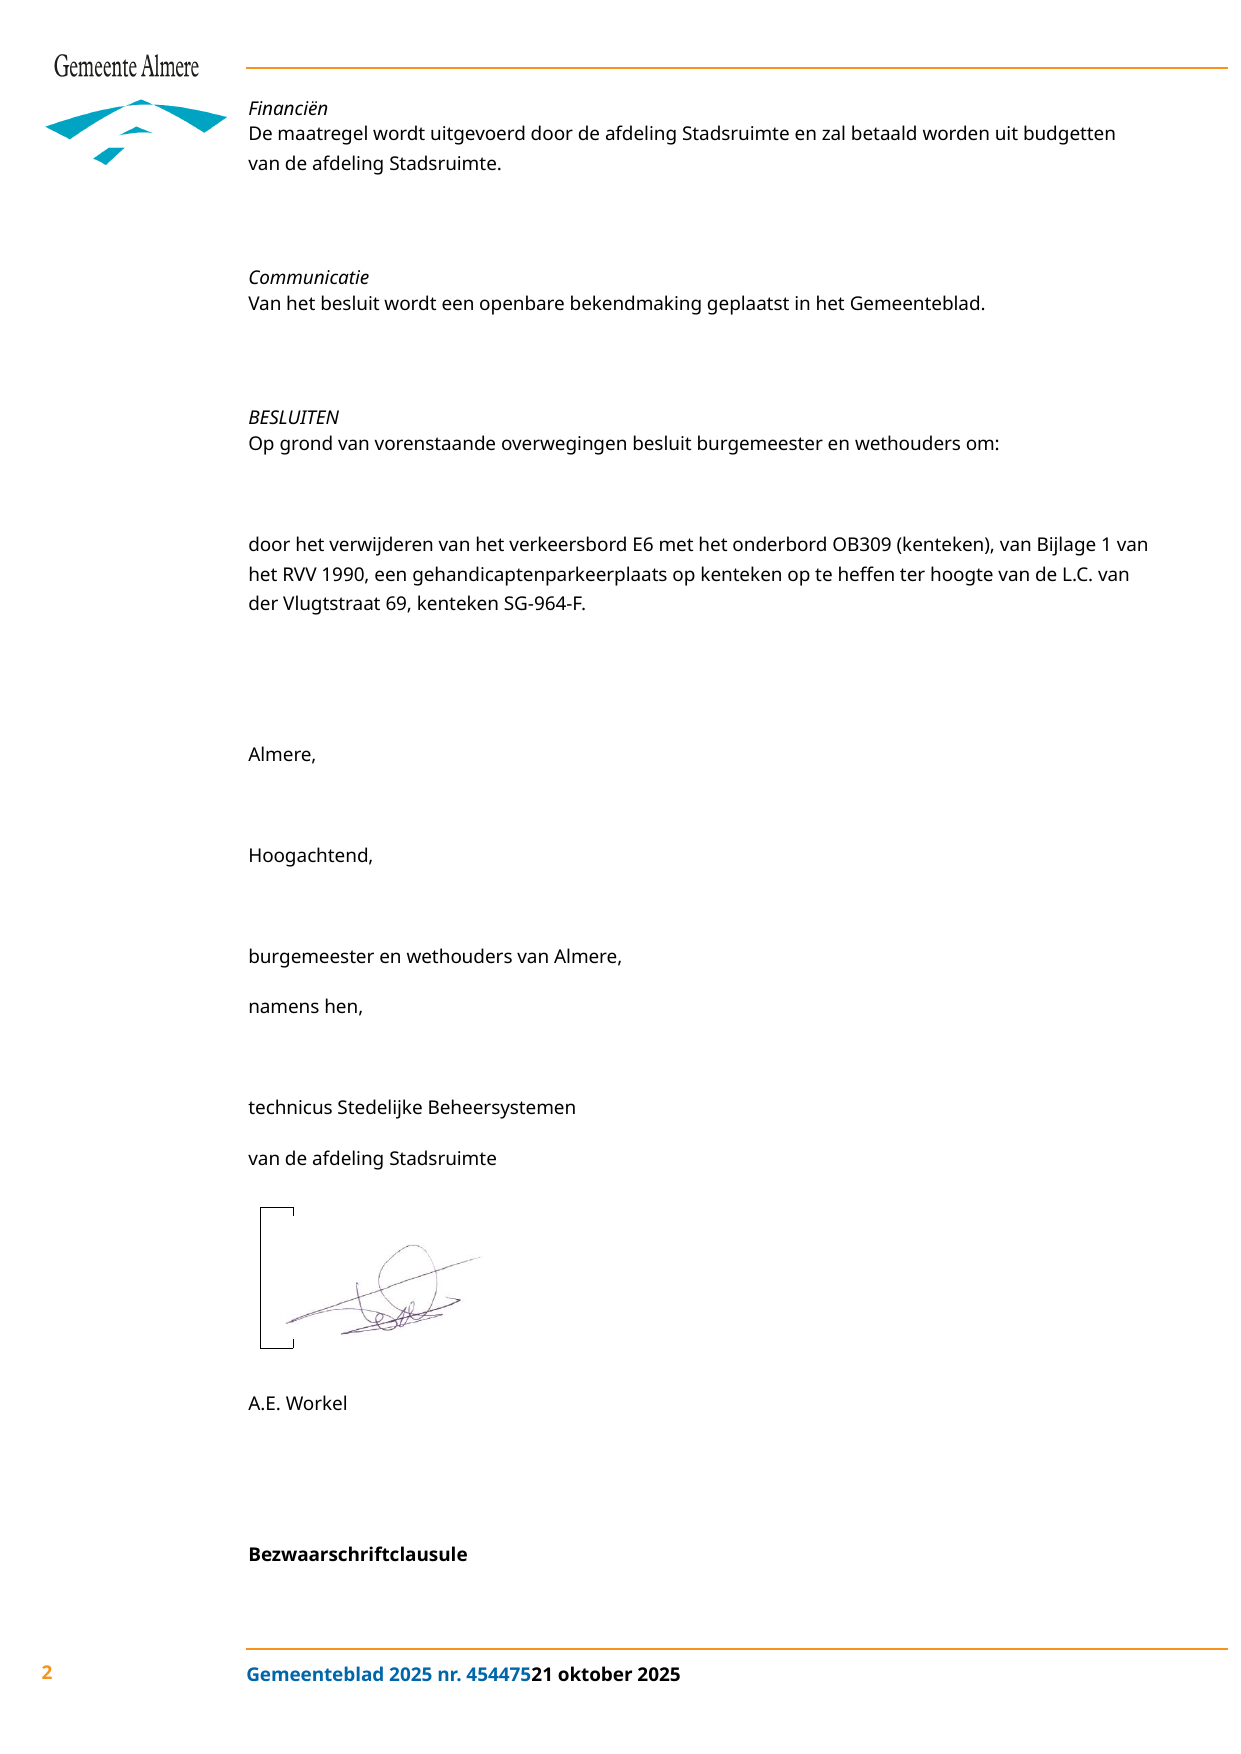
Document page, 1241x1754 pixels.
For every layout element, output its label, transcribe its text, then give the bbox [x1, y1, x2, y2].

text burgemeester en wethouders van Almere, [248, 943, 1152, 969]
text namens hen, [248, 994, 1152, 1019]
text van de afdeling Stadsruimte [248, 1145, 1152, 1171]
text Financiën [248, 95, 1152, 121]
text Op grond van vorenstaande overwegingen besluit burgemeester en wethouders om: [248, 430, 1152, 456]
picture [41, 47, 231, 172]
text technicus Stedelijke Beheersystemen [248, 1094, 1152, 1120]
text Almere, [248, 742, 1152, 767]
picture [268, 1216, 491, 1339]
text Hoogachtend, [248, 842, 1152, 868]
text Bezwaarschriftclausule [248, 1541, 1152, 1567]
text Van het besluit wordt een openbare bekendmaking geplaatst in het Gemeenteblad. [248, 290, 1152, 316]
text De maatregel wordt uitgevoerd door de afdeling Stadsruimte en zal betaald worden uit budgetten van de afdeling Stadsruimte. [248, 121, 1152, 176]
text Communicatie [248, 264, 1152, 290]
text A.E. Workel [248, 1390, 1152, 1416]
text BESLUITEN [248, 404, 1152, 430]
text door het verwijderen van het verkeersbord E6 met het onderbord OB309 (kenteken), van Bijlage 1 van het RVV 1990, een gehandicaptenparkeerplaats op kenteken op te heffen ter hoogte van de L.C. van der Vlugtstraat 69, kenteken SG-964-F. [248, 531, 1152, 616]
